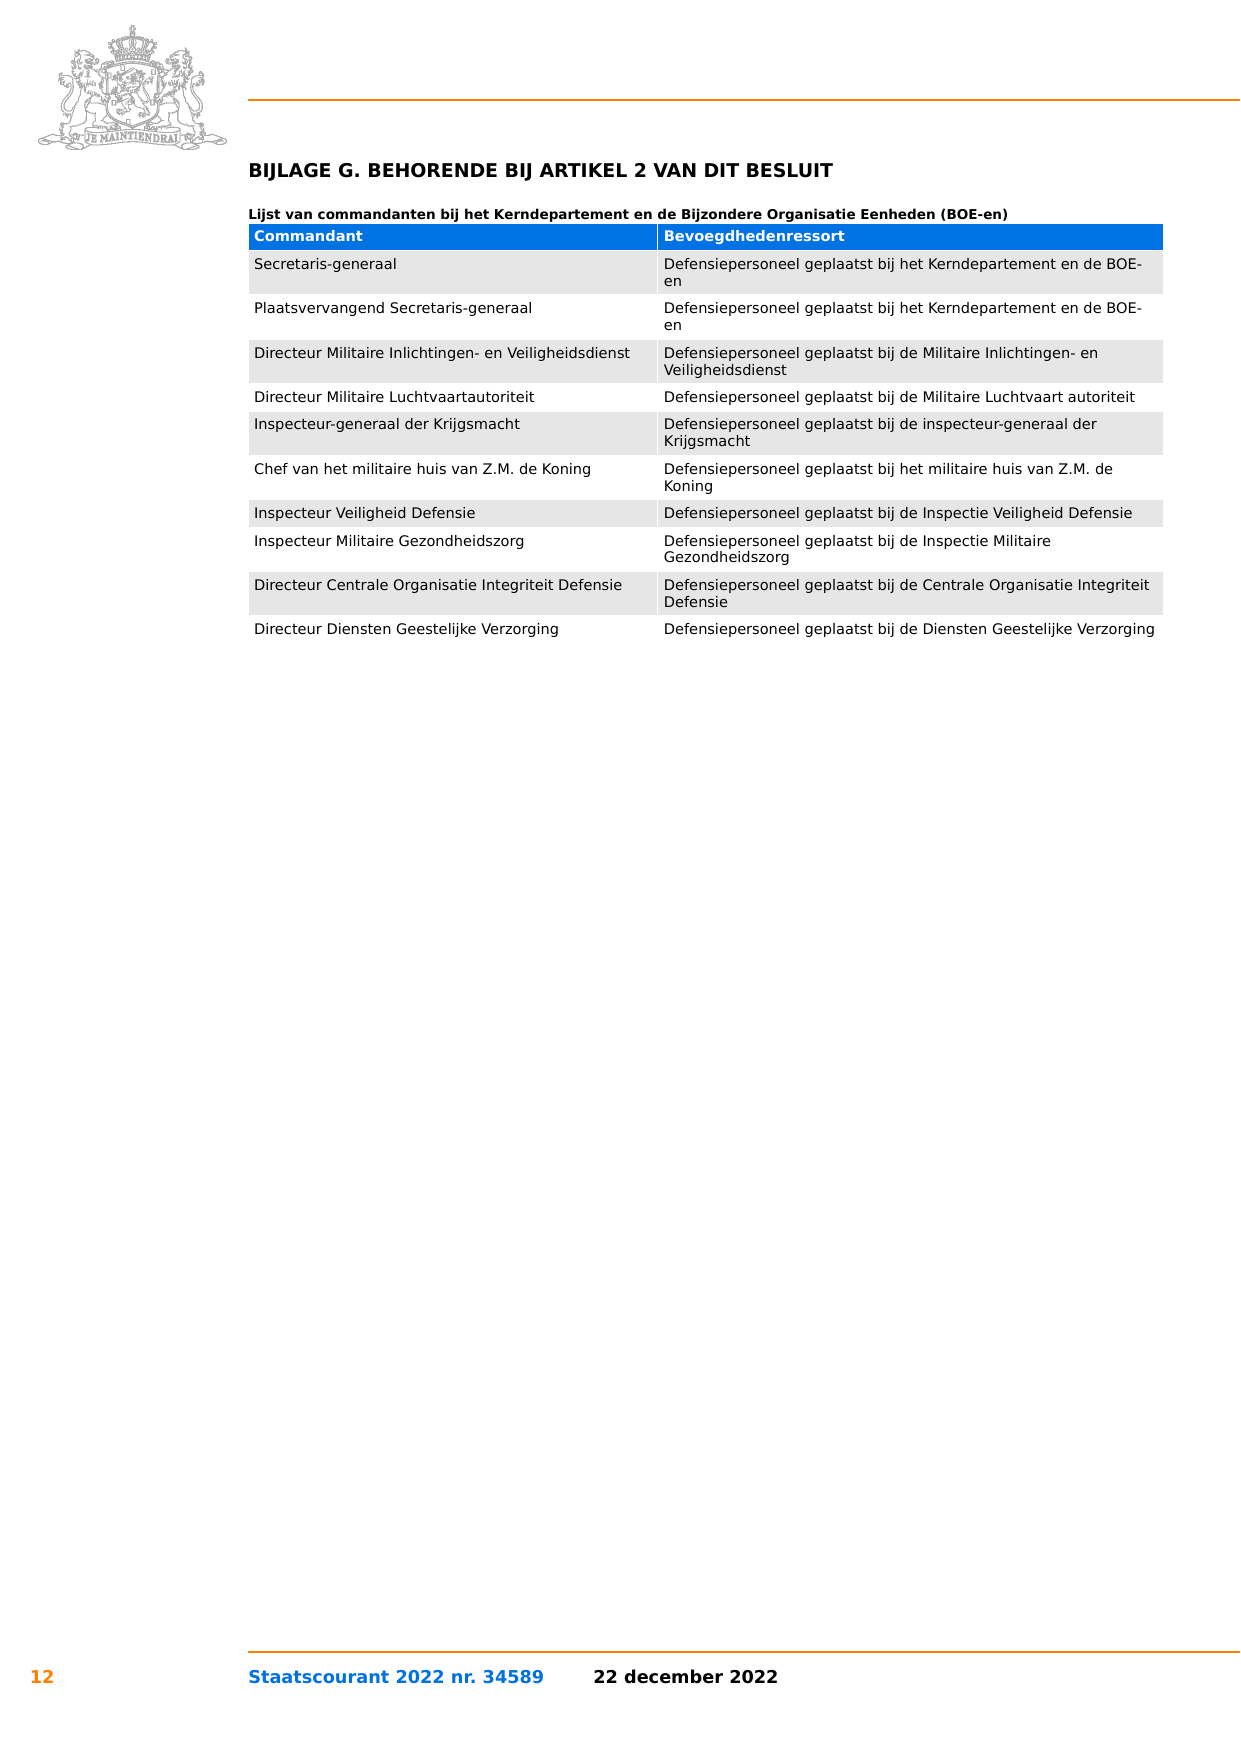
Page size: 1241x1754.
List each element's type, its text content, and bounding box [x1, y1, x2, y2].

table_cell Defensiepersoneel geplaatst bij het Kerndepartement en de BOE-en [658, 295, 1163, 339]
table_header Lijst van commandanten bij het Kerndepartement en de Bijzondere Organisatie Eenheden (BOE-en) [248, 207, 1163, 223]
table_cell Inspecteur Militaire Gezondheidszorg [249, 528, 657, 571]
subtitle BIJLAGE G. BEHORENDE BIJ ARTIKEL 2 VAN DIT BESLUIT [248, 160, 1163, 182]
table_cell Commandant [249, 224, 657, 250]
table_cell Defensiepersoneel geplaatst bij de Centrale Organisatie Integriteit Defensie [658, 572, 1163, 615]
table_cell Defensiepersoneel geplaatst bij de Inspectie Militaire Gezondheidszorg [658, 528, 1163, 571]
picture [38, 25, 227, 150]
table_cell Secretaris-generaal [249, 251, 657, 294]
table_cell Plaatsvervangend Secretaris-generaal [249, 295, 657, 339]
table_cell Directeur Militaire Luchtvaartautoriteit [249, 384, 657, 411]
table_cell Defensiepersoneel geplaatst bij de inspecteur-generaal der Krijgsmacht [658, 412, 1163, 455]
table_cell Inspecteur Veiligheid Defensie [249, 500, 657, 527]
table_cell Defensiepersoneel geplaatst bij de Diensten Geestelijke Verzorging [658, 616, 1163, 643]
table_cell Defensiepersoneel geplaatst bij het militaire huis van Z.M. de Koning [658, 456, 1163, 499]
table_cell Directeur Centrale Organisatie Integriteit Defensie [249, 572, 657, 615]
table_cell Inspecteur-generaal der Krijgsmacht [249, 412, 657, 455]
table_cell Defensiepersoneel geplaatst bij de Militaire Inlichtingen- en Veiligheidsdienst [658, 340, 1163, 383]
table_cell Directeur Militaire Inlichtingen- en Veiligheidsdienst [249, 340, 657, 383]
table_cell Chef van het militaire huis van Z.M. de Koning [249, 456, 657, 499]
table_cell Bevoegdhedenressort [658, 224, 1163, 250]
table_cell Defensiepersoneel geplaatst bij de Militaire Luchtvaart autoriteit [658, 384, 1163, 411]
table_cell Defensiepersoneel geplaatst bij het Kerndepartement en de BOE-en [658, 251, 1163, 294]
table_cell Defensiepersoneel geplaatst bij de Inspectie Veiligheid Defensie [658, 500, 1163, 527]
table_cell Directeur Diensten Geestelijke Verzorging [249, 616, 657, 643]
